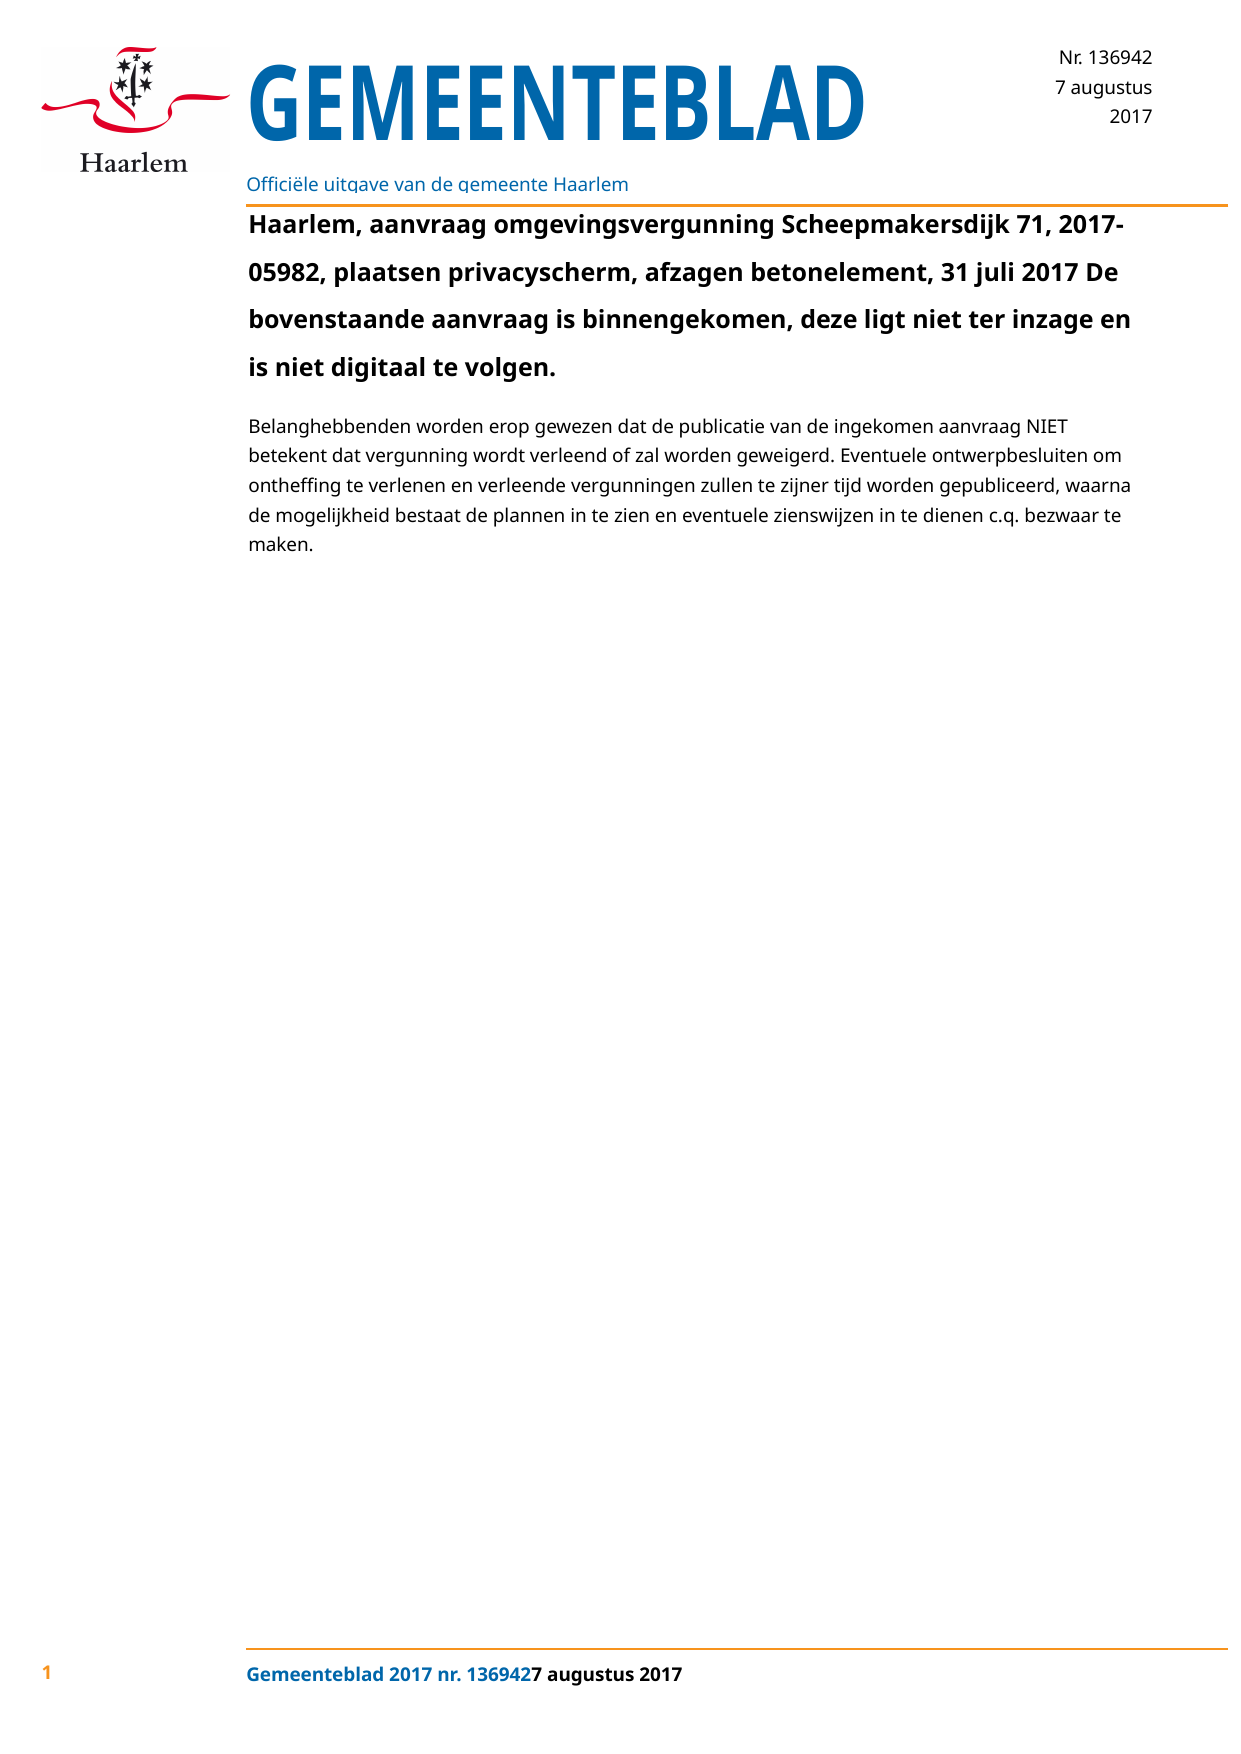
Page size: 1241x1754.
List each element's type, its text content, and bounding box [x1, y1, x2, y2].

text Belanghebbenden worden erop gewezen dat de publicatie van de ingekomen aanvraag NIET betekent dat vergunning wordt verleend of zal worden geweigerd. Eventuele ontwerpbesluiten om ontheffing te verlenen en verleende vergunningen zullen te zijner tijd worden gepubliceerd, waarna de mogelijkheid bestaat de plannen in te zien en eventuele zienswijzen in te dienen c.q. bezwaar te maken. [248, 413, 1152, 557]
text Haarlem, aanvraag omgevingsvergunning Scheepmakersdijk 71, 2017-05982, plaatsen privacyscherm, afzagen betonelement, 31 juli 2017 De bovenstaande aanvraag is binnengekomen, deze ligt niet ter inzage en is niet digitaal te volgen. [248, 207, 1152, 384]
picture [41, 47, 231, 172]
